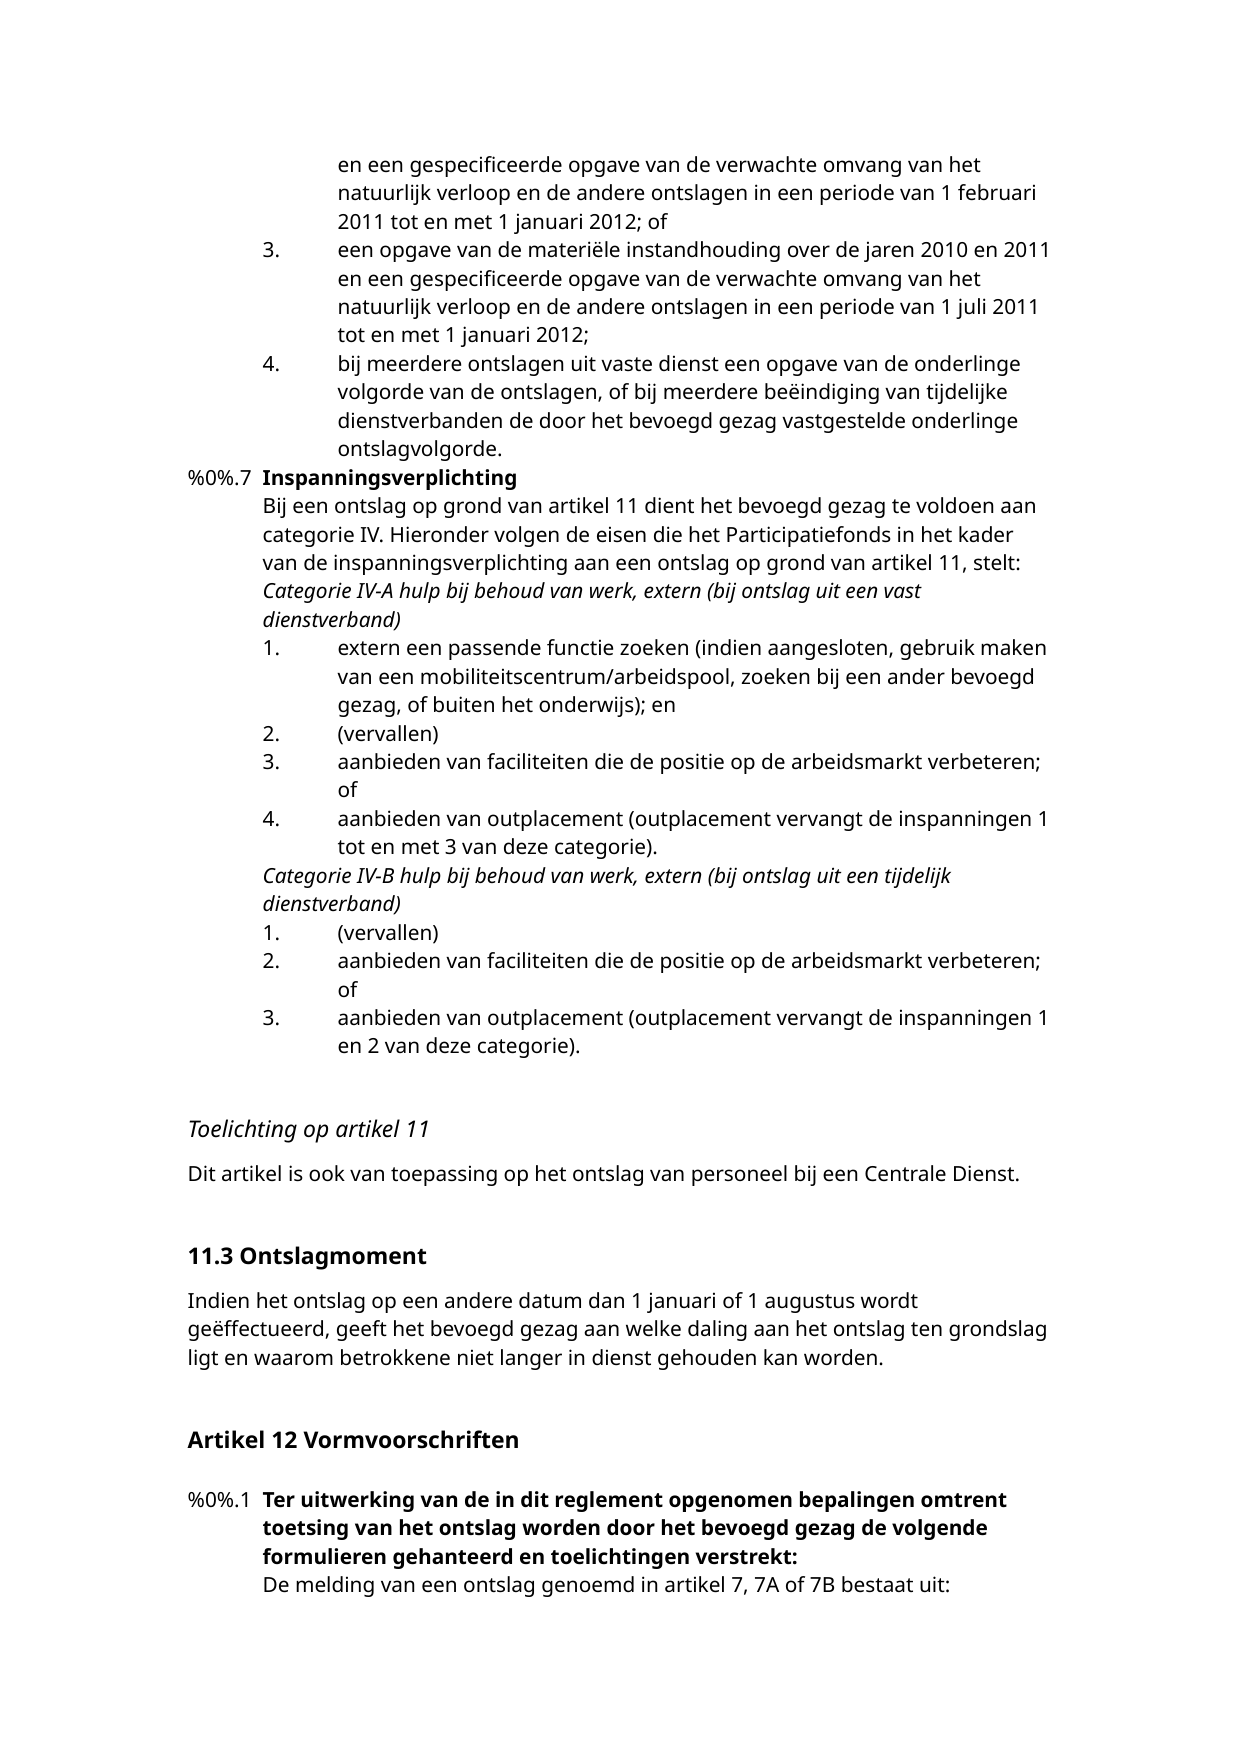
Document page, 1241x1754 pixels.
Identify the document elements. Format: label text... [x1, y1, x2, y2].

list aanbieden van faciliteiten die de positie op de arbeidsmarkt verbeteren; of [262, 946, 1053, 1003]
list en een gespecificeerde opgave van de verwachte omvang van het natuurlijk verloop en de andere ontslagen in een periode van 1 februari 2011 tot en met 1 januari 2012; of [262, 150, 1053, 235]
subtitle Artikel 12 Vormvoorschriften [187, 1424, 1053, 1455]
list Categorie IV-A hulp bij behoud van werk, extern (bij ontslag uit een vast dienstverband) [187, 577, 1053, 633]
text Indien het ontslag op een andere datum dan 1 januari of 1 augustus wordt geëffectueerd, geeft het bevoegd gezag aan welke daling aan het ontslag ten grondslag ligt en waarom betrokkene niet langer in dienst gehouden kan worden. [187, 1286, 1053, 1371]
list Ter uitwerking van de in dit reglement opgenomen bepalingen omtrent toetsing van het ontslag worden door het bevoegd gezag de volgende formulieren gehanteerd en toelichtingen verstrekt: [187, 1485, 1053, 1570]
list Inspanningsverplichting [187, 463, 1053, 491]
list extern een passende functie zoeken (indien aangesloten, gebruik maken van een mobiliteitscentrum/arbeidspool, zoeken bij een ander bevoegd gezag, of buiten het onderwijs); en [262, 633, 1053, 719]
list aanbieden van outplacement (outplacement vervangt de inspanningen 1 tot en met 3 van deze categorie). [262, 804, 1053, 861]
text Dit artikel is ook van toepassing op het ontslag van personeel bij een Centrale Dienst. [187, 1159, 1053, 1187]
list De melding van een ontslag genoemd in artikel 7, 7A of 7B bestaat uit: [187, 1570, 1053, 1599]
list bij meerdere ontslagen uit vaste dienst een opgave van de onderlinge volgorde van de ontslagen, of bij meerdere beëindiging van tijdelijke dienstverbanden de door het bevoegd gezag vastgestelde onderlinge ontslagvolgorde. [262, 349, 1053, 463]
list Categorie IV-B hulp bij behoud van werk, extern (bij ontslag uit een tijdelijk dienstverband) [187, 861, 1053, 918]
list (vervallen) [262, 719, 1053, 747]
list Bij een ontslag op grond van artikel 11 dient het bevoegd gezag te voldoen aan categorie IV. Hieronder volgen de eisen die het Participatiefonds in het kader van de inspanningsverplichting aan een ontslag op grond van artikel 11, stelt: [187, 491, 1053, 577]
list aanbieden van outplacement (outplacement vervangt de inspanningen 1 en 2 van deze categorie). [262, 1003, 1053, 1060]
subtitle 11.3 Ontslagmoment [187, 1240, 1053, 1271]
list aanbieden van faciliteiten die de positie op de arbeidsmarkt verbeteren; of [262, 747, 1053, 804]
list een opgave van de materiële instandhouding over de jaren 2010 en 2011 en een gespecificeerde opgave van de verwachte omvang van het natuurlijk verloop en de andere ontslagen in een periode van 1 juli 2011 tot en met 1 januari 2012; [262, 235, 1053, 349]
list (vervallen) [262, 918, 1053, 946]
subtitle Toelichting op artikel 11 [187, 1112, 1053, 1144]
